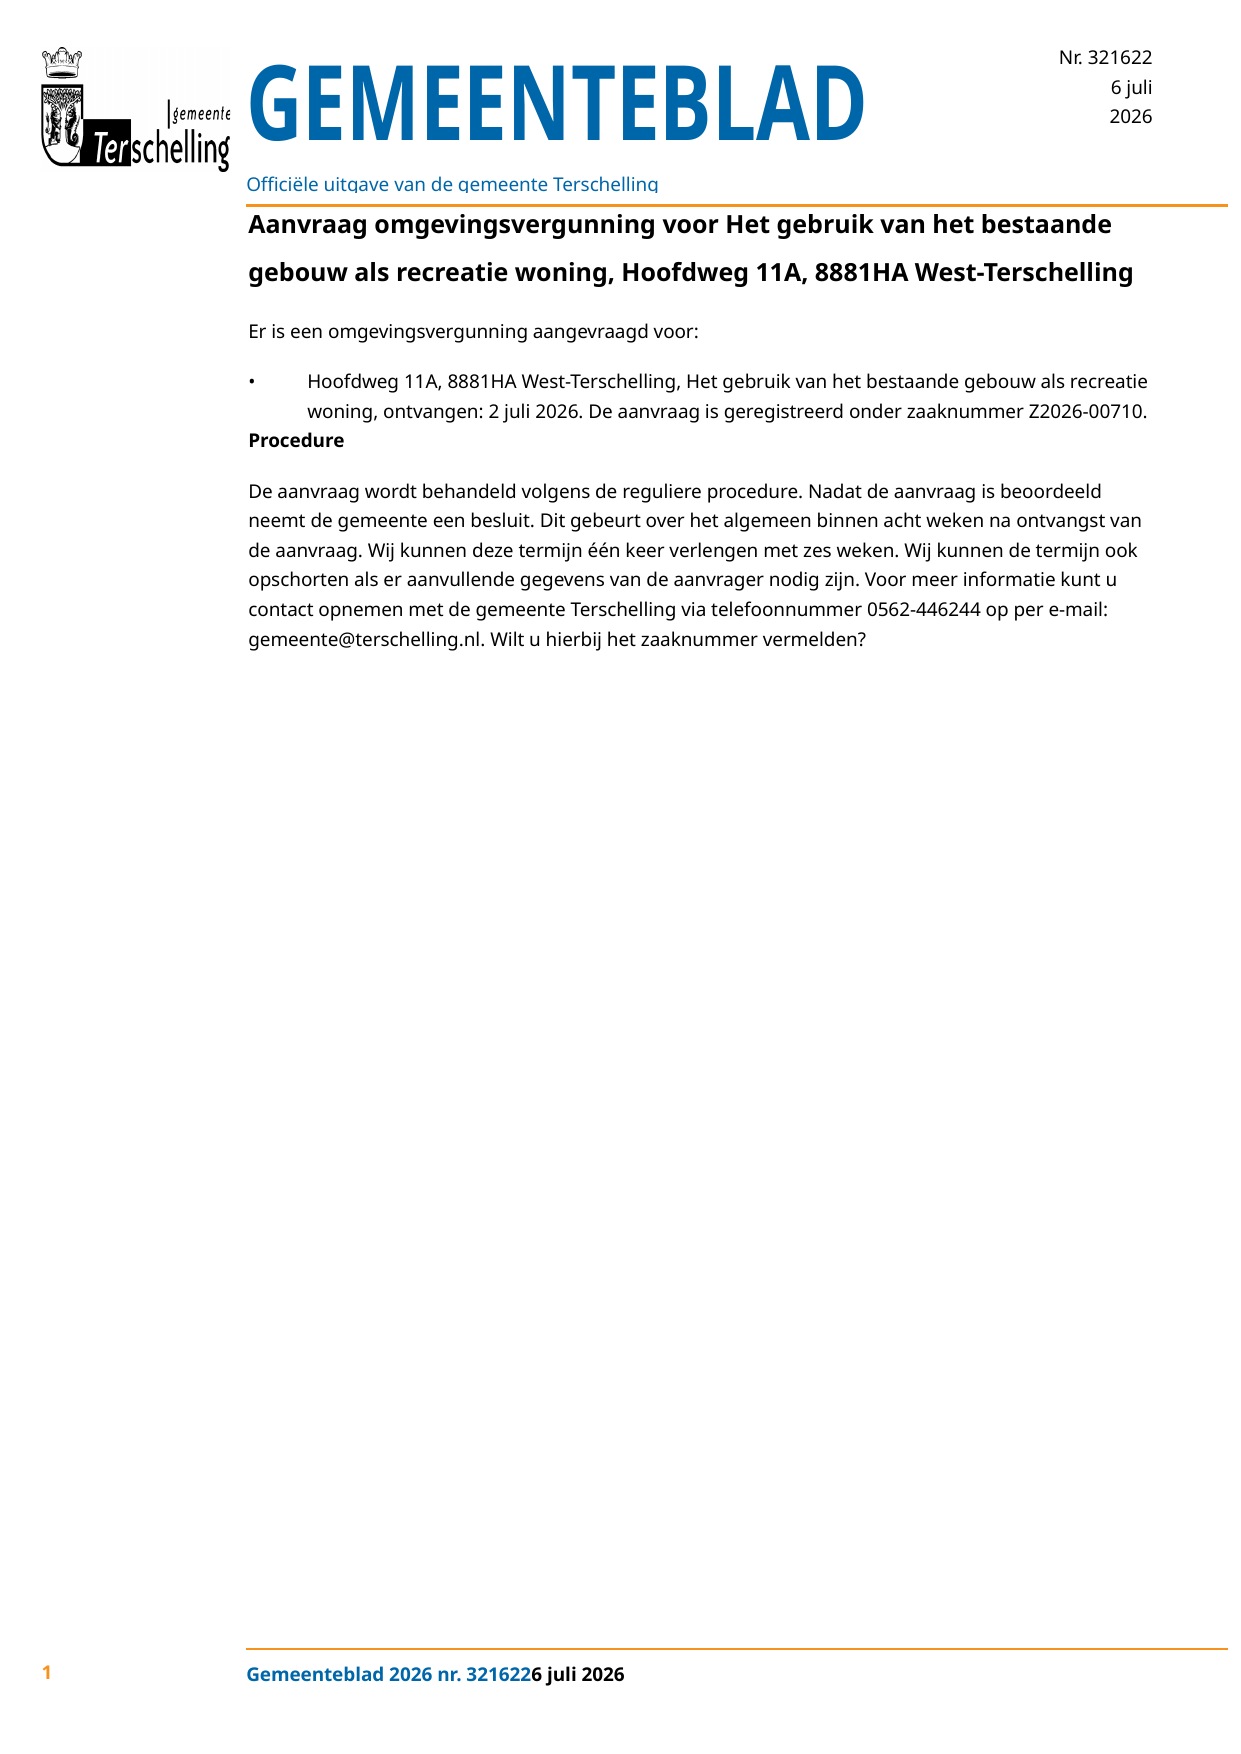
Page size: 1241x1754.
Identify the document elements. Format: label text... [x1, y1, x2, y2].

text De aanvraag wordt behandeld volgens de reguliere procedure. Nadat de aanvraag is beoordeeld neemt de gemeente een besluit. Dit gebeurt over het algemeen binnen acht weken na ontvangst van de aanvraag. Wij kunnen deze termijn één keer verlengen met zes weken. Wij kunnen de termijn ook opschorten als er aanvullende gegevens van de aanvrager nodig zijn. Voor meer informatie kunt u contact opnemen met de gemeente Terschelling via telefoonnummer 0562-446244 op per e-mail: gemeente@terschelling.nl. Wilt u hierbij het zaaknummer vermelden? [248, 478, 1152, 652]
text Er is een omgevingsvergunning aangevraagd voor: [248, 318, 1152, 344]
text Aanvraag omgevingsvergunning voor Het gebruik van het bestaande gebouw als recreatie woning, Hoofdweg 11A, 8881HA West-Terschelling [248, 207, 1152, 288]
picture [41, 47, 231, 172]
list Hoofdweg 11A, 8881HA West-Terschelling, Het gebruik van het bestaande gebouw als recreatie woning, ontvangen: 2 juli 2026. De aanvraag is geregistreerd onder zaaknummer Z2026-00710. [248, 368, 1152, 424]
text Procedure [248, 427, 1152, 453]
